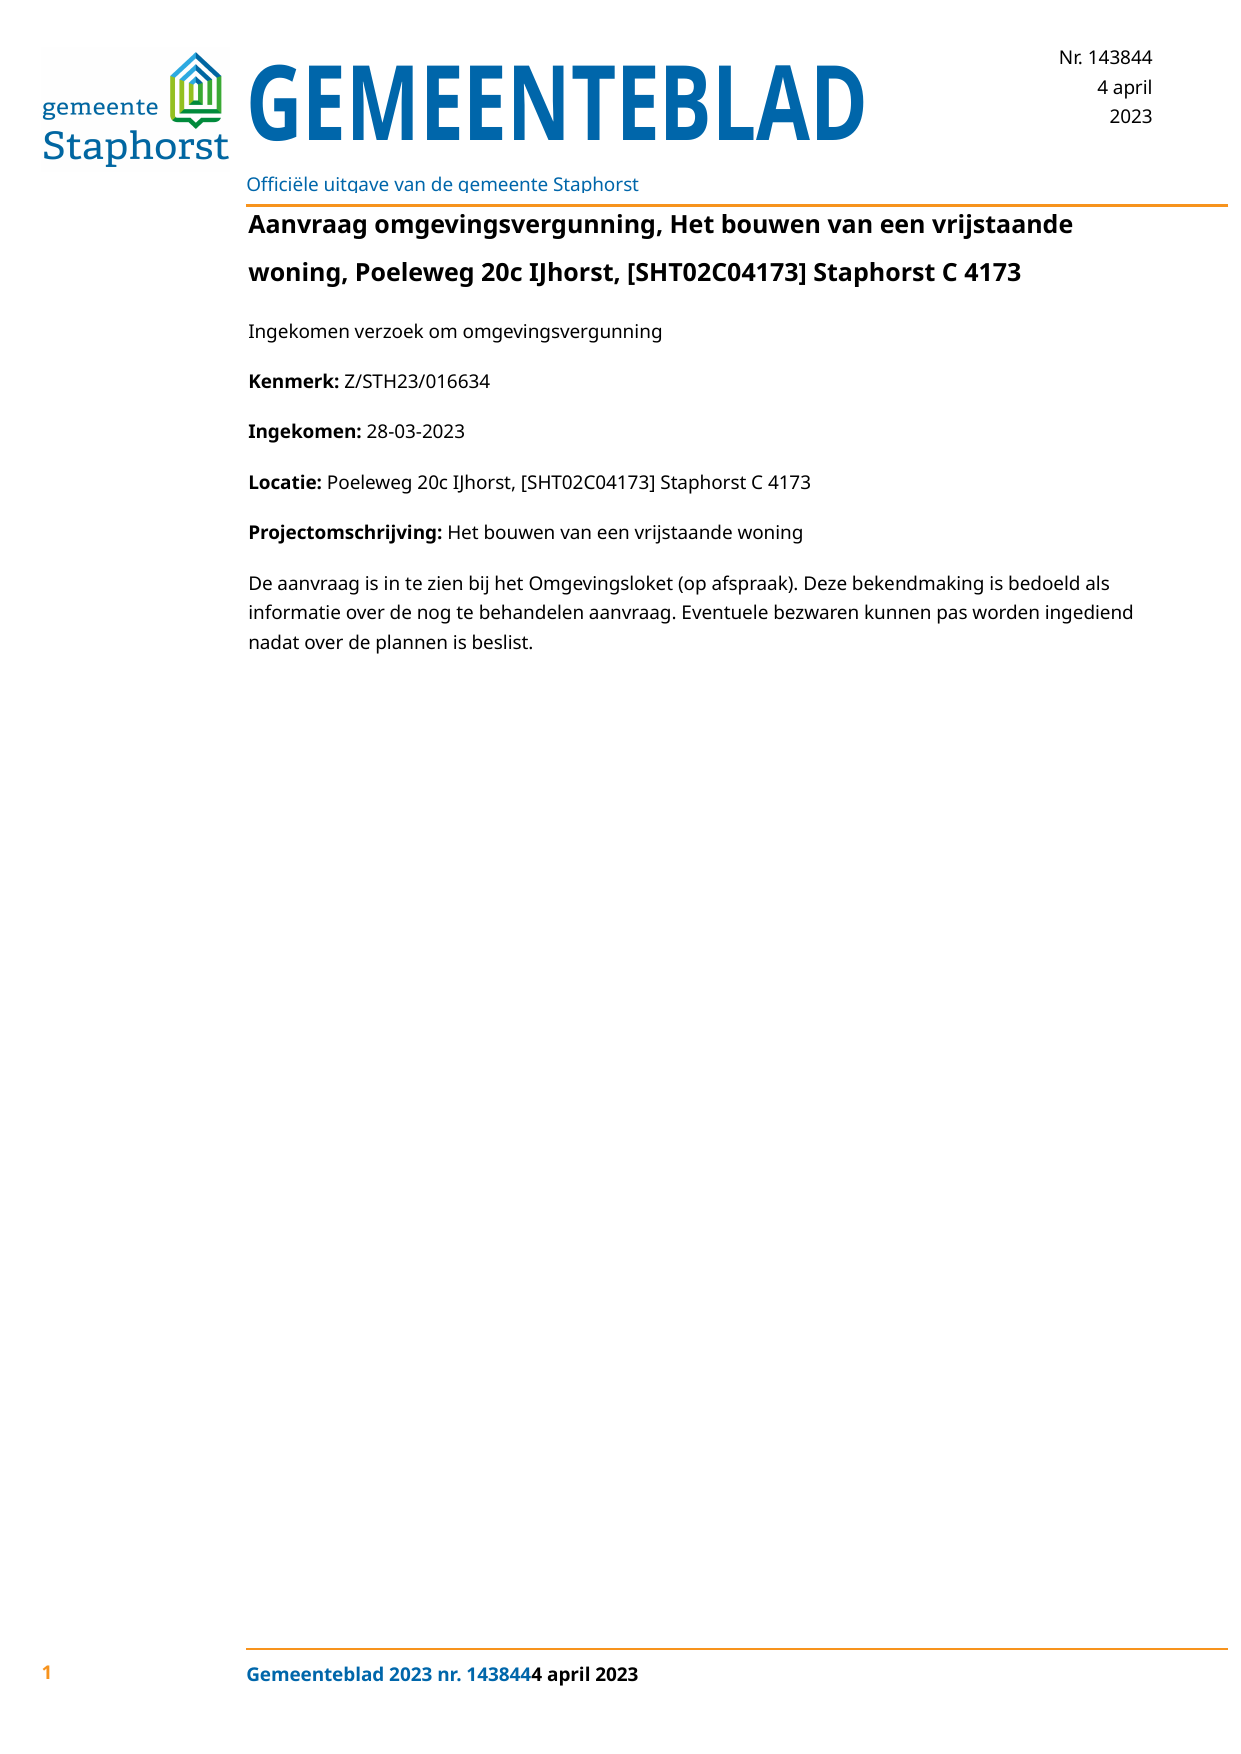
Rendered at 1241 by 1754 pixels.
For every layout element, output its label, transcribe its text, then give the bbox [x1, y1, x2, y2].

text Ingekomen verzoek om omgevingsvergunning [248, 318, 1152, 344]
text Locatie: Poeleweg 20c IJhorst, [SHT02C04173] Staphorst C 4173 [248, 469, 1152, 495]
text Ingekomen: 28-03-2023 [248, 419, 1152, 444]
text Projectomschrijving: Het bouwen van een vrijstaande woning [248, 519, 1152, 545]
text Kenmerk: Z/STH23/016634 [248, 368, 1152, 394]
text De aanvraag is in te zien bij het Omgevingsloket (op afspraak). Deze bekendmaking is bedoeld als informatie over de nog te behandelen aanvraag. Eventuele bezwaren kunnen pas worden ingediend nadat over de plannen is beslist. [248, 570, 1152, 655]
picture [41, 47, 231, 172]
text Aanvraag omgevingsvergunning, Het bouwen van een vrijstaande woning, Poeleweg 20c IJhorst, [SHT02C04173] Staphorst C 4173 [248, 207, 1152, 288]
